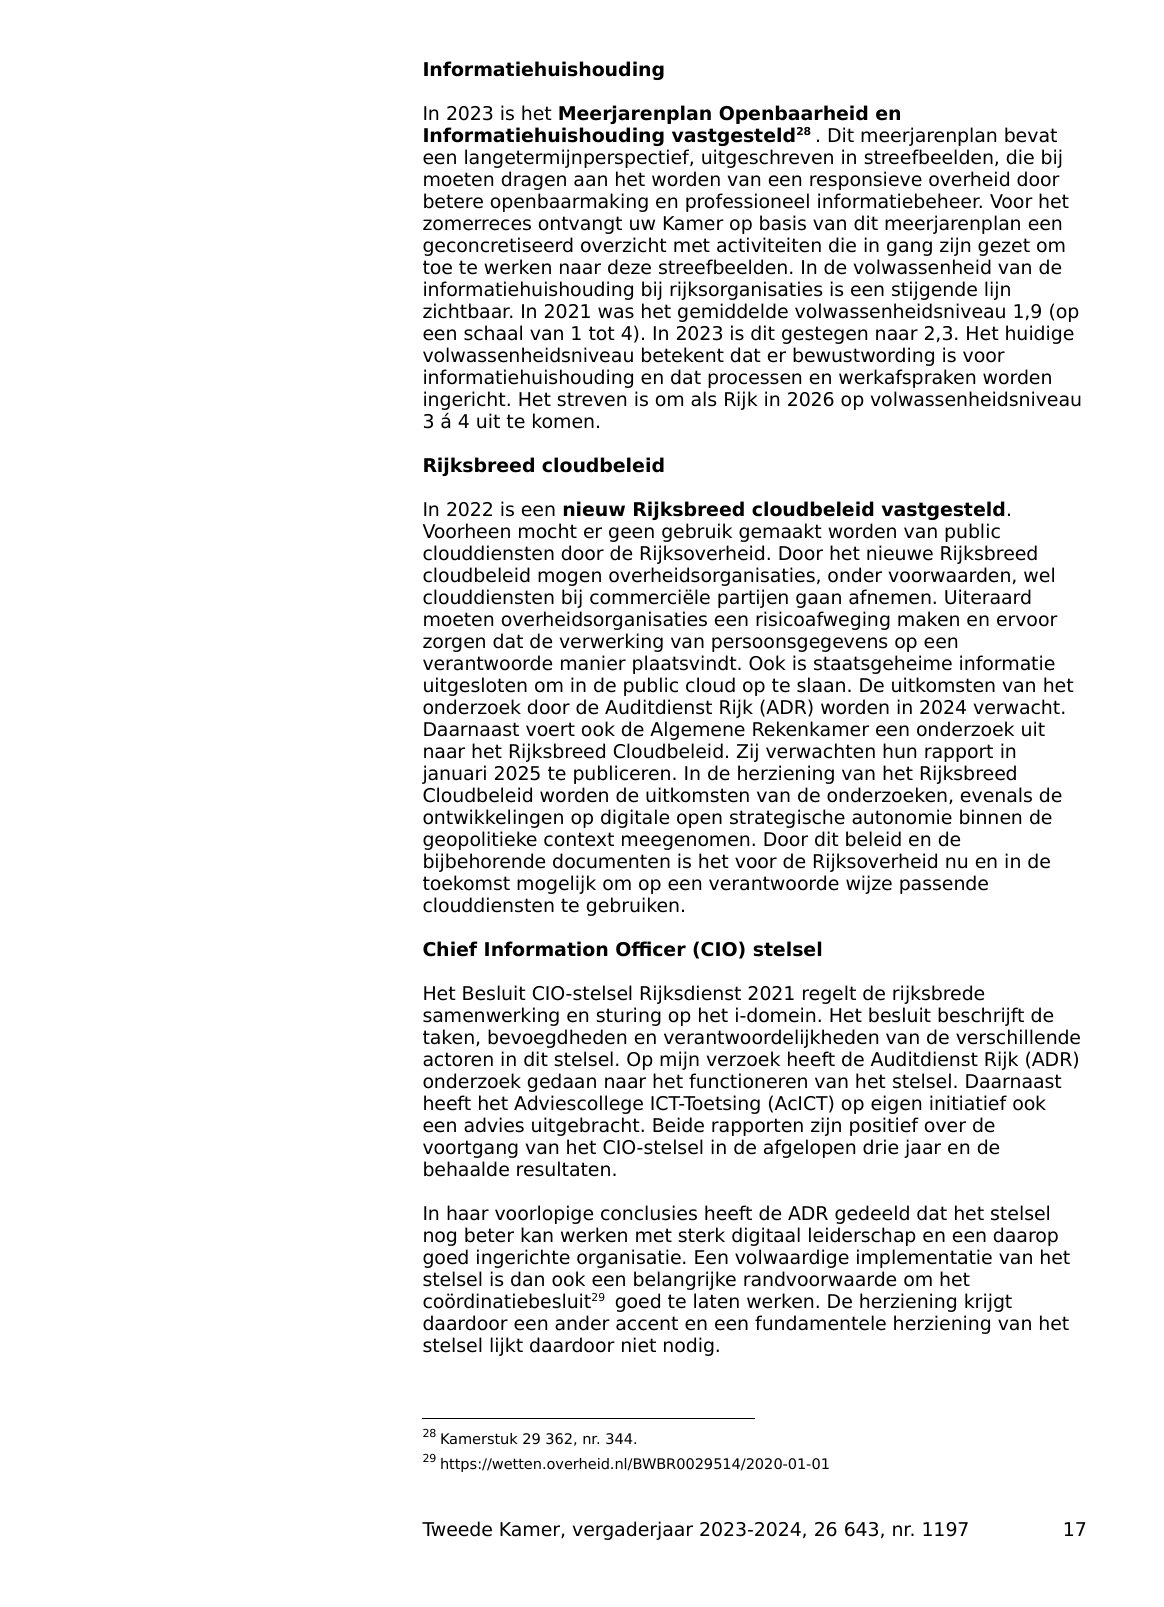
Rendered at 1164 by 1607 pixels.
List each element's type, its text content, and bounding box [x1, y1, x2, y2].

text In haar voorlopige conclusies heeft de ADR gedeeld dat het stelsel nog beter kan werken met sterk digitaal leiderschap en een daarop goed ingerichte organisatie. Een volwaardige implementatie van het stelsel is dan ook een belangrijke randvoorwaarde om het coördinatiebesluit goed te laten werken. De herziening krijgt daardoor een ander accent en een fundamentele herziening van het stelsel lijkt daardoor niet nodig. [422, 1203, 1087, 1357]
subtitle Informatiehuishouding [422, 59, 1087, 81]
subtitle Rijksbreed cloudbeleid [422, 455, 1087, 477]
text In 2022 is een nieuw Rijksbreed cloudbeleid vastgesteld. Voorheen mocht er geen gebruik gemaakt worden van public clouddiensten door de Rijksoverheid. Door het nieuwe Rijksbreed cloudbeleid mogen overheidsorganisaties, onder voorwaarden, wel clouddiensten bij commerciële partijen gaan afnemen. Uiteraard moeten overheidsorganisaties een risicoafweging maken en ervoor zorgen dat de verwerking van persoonsgegevens op een verantwoorde manier plaatsvindt. Ook is staatsgeheime informatie uitgesloten om in de public cloud op te slaan. De uitkomsten van het onderzoek door de Auditdienst Rijk (ADR) worden in 2024 verwacht. Daarnaast voert ook de Algemene Rekenkamer een onderzoek uit naar het Rijksbreed Cloudbeleid. Zij verwachten hun rapport in januari 2025 te publiceren. In de herziening van het Rijksbreed Cloudbeleid worden de uitkomsten van de onderzoeken, evenals de ontwikkelingen op digitale open strategische autonomie binnen de geopolitieke context meegenomen. Door dit beleid en de bijbehorende documenten is het voor de Rijksoverheid nu en in de toekomst mogelijk om op een verantwoorde wijze passende clouddiensten te gebruiken. [422, 499, 1087, 917]
text https://wetten.overheid.nl/BWBR0029514/2020-01-01 [422, 1452, 1087, 1474]
text Het Besluit CIO-stelsel Rijksdienst 2021 regelt de rijksbrede samenwerking en sturing op het i-domein. Het besluit beschrijft de taken, bevoegdheden en verantwoordelijkheden van de verschillende actoren in dit stelsel. Op mijn verzoek heeft de Auditdienst Rijk (ADR) onderzoek gedaan naar het functioneren van het stelsel. Daarnaast heeft het Adviescollege ICT-Toetsing (AcICT) op eigen initiatief ook een advies uitgebracht. Beide rapporten zijn positief over de voortgang van het CIO-stelsel in de afgelopen drie jaar en de behaalde resultaten. [422, 983, 1087, 1181]
subtitle Chief Information Officer (CIO) stelsel [422, 939, 1087, 961]
text Kamerstuk 29 362, nr. 344. [422, 1427, 1087, 1449]
text In 2023 is het Meerjarenplan Openbaarheid en Informatiehuishouding vastgesteld. Dit meerjarenplan bevat een langetermijnperspectief, uitgeschreven in streefbeelden, die bij moeten dragen aan het worden van een responsieve overheid door betere openbaarmaking en professioneel informatiebeheer. Voor het zomerreces ontvangt uw Kamer op basis van dit meerjarenplan een geconcretiseerd overzicht met activiteiten die in gang zijn gezet om toe te werken naar deze streefbeelden. In de volwassenheid van de informatiehuishouding bij rijksorganisaties is een stijgende lijn zichtbaar. In 2021 was het gemiddelde volwassenheidsniveau 1,9 (op een schaal van 1 tot 4). In 2023 is dit gestegen naar 2,3. Het huidige volwassenheidsniveau betekent dat er bewustwording is voor informatiehuishouding en dat processen en werkafspraken worden ingericht. Het streven is om als Rĳk in 2026 op volwassenheidsniveau 3 á 4 uit te komen. [422, 103, 1087, 433]
